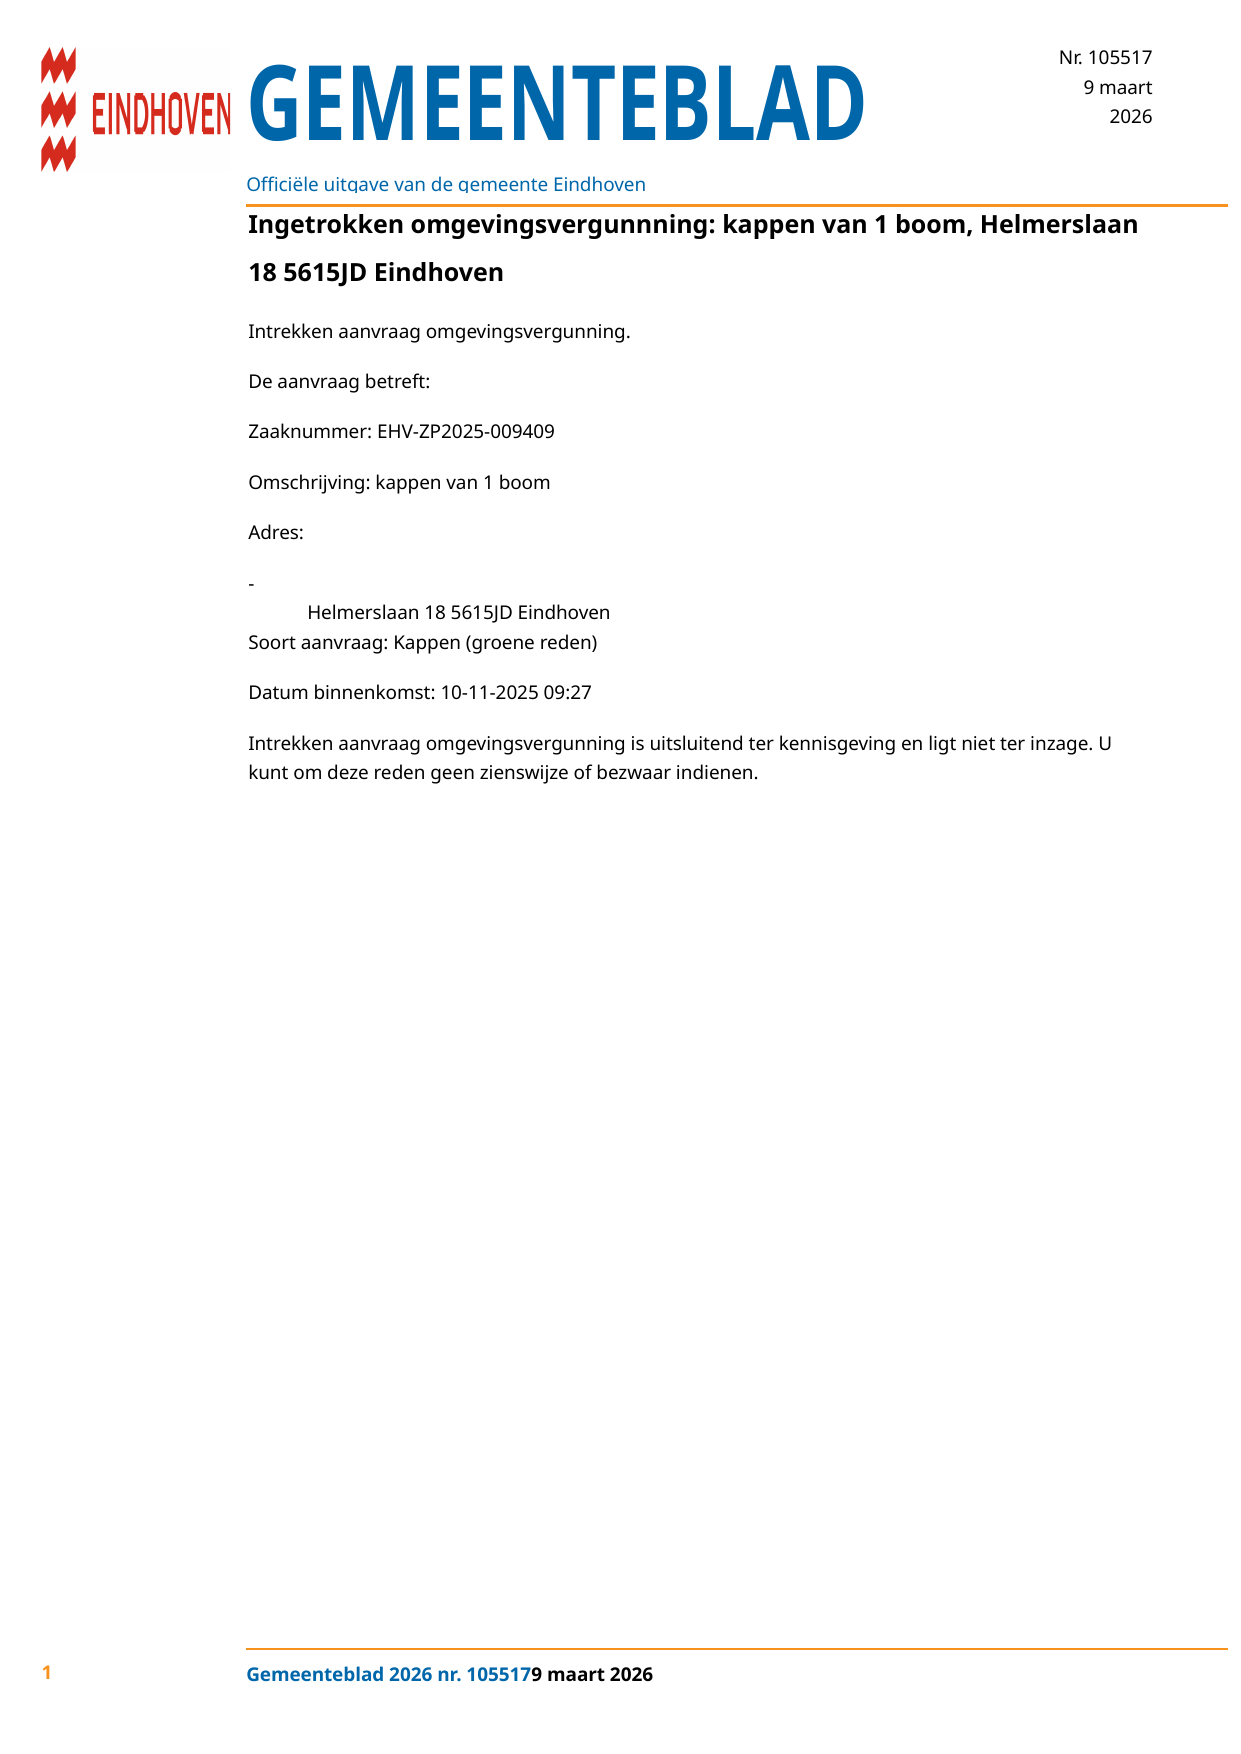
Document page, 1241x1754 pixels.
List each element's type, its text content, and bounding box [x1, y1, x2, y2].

picture [41, 47, 231, 172]
text Ingetrokken omgevingsvergunnning: kappen van 1 boom, Helmerslaan 18 5615JD Eindhoven [248, 207, 1152, 288]
text Soort aanvraag: Kappen (groene reden) [248, 629, 1152, 655]
text Zaaknummer: EHV-ZP2025-009409 [248, 419, 1152, 444]
text Intrekken aanvraag omgevingsvergunning. [248, 318, 1152, 344]
list Helmerslaan 18 5615JD Eindhoven [248, 599, 1152, 625]
text Datum binnenkomst: 10-11-2025 09:27 [248, 679, 1152, 705]
text Adres: [248, 519, 1152, 545]
text Intrekken aanvraag omgevingsvergunning is uitsluitend ter kennisgeving en ligt niet ter inzage. U kunt om deze reden geen zienswijze of bezwaar indienen. [248, 730, 1152, 785]
text Omschrijving: kappen van 1 boom [248, 469, 1152, 495]
text De aanvraag betreft: [248, 368, 1152, 394]
